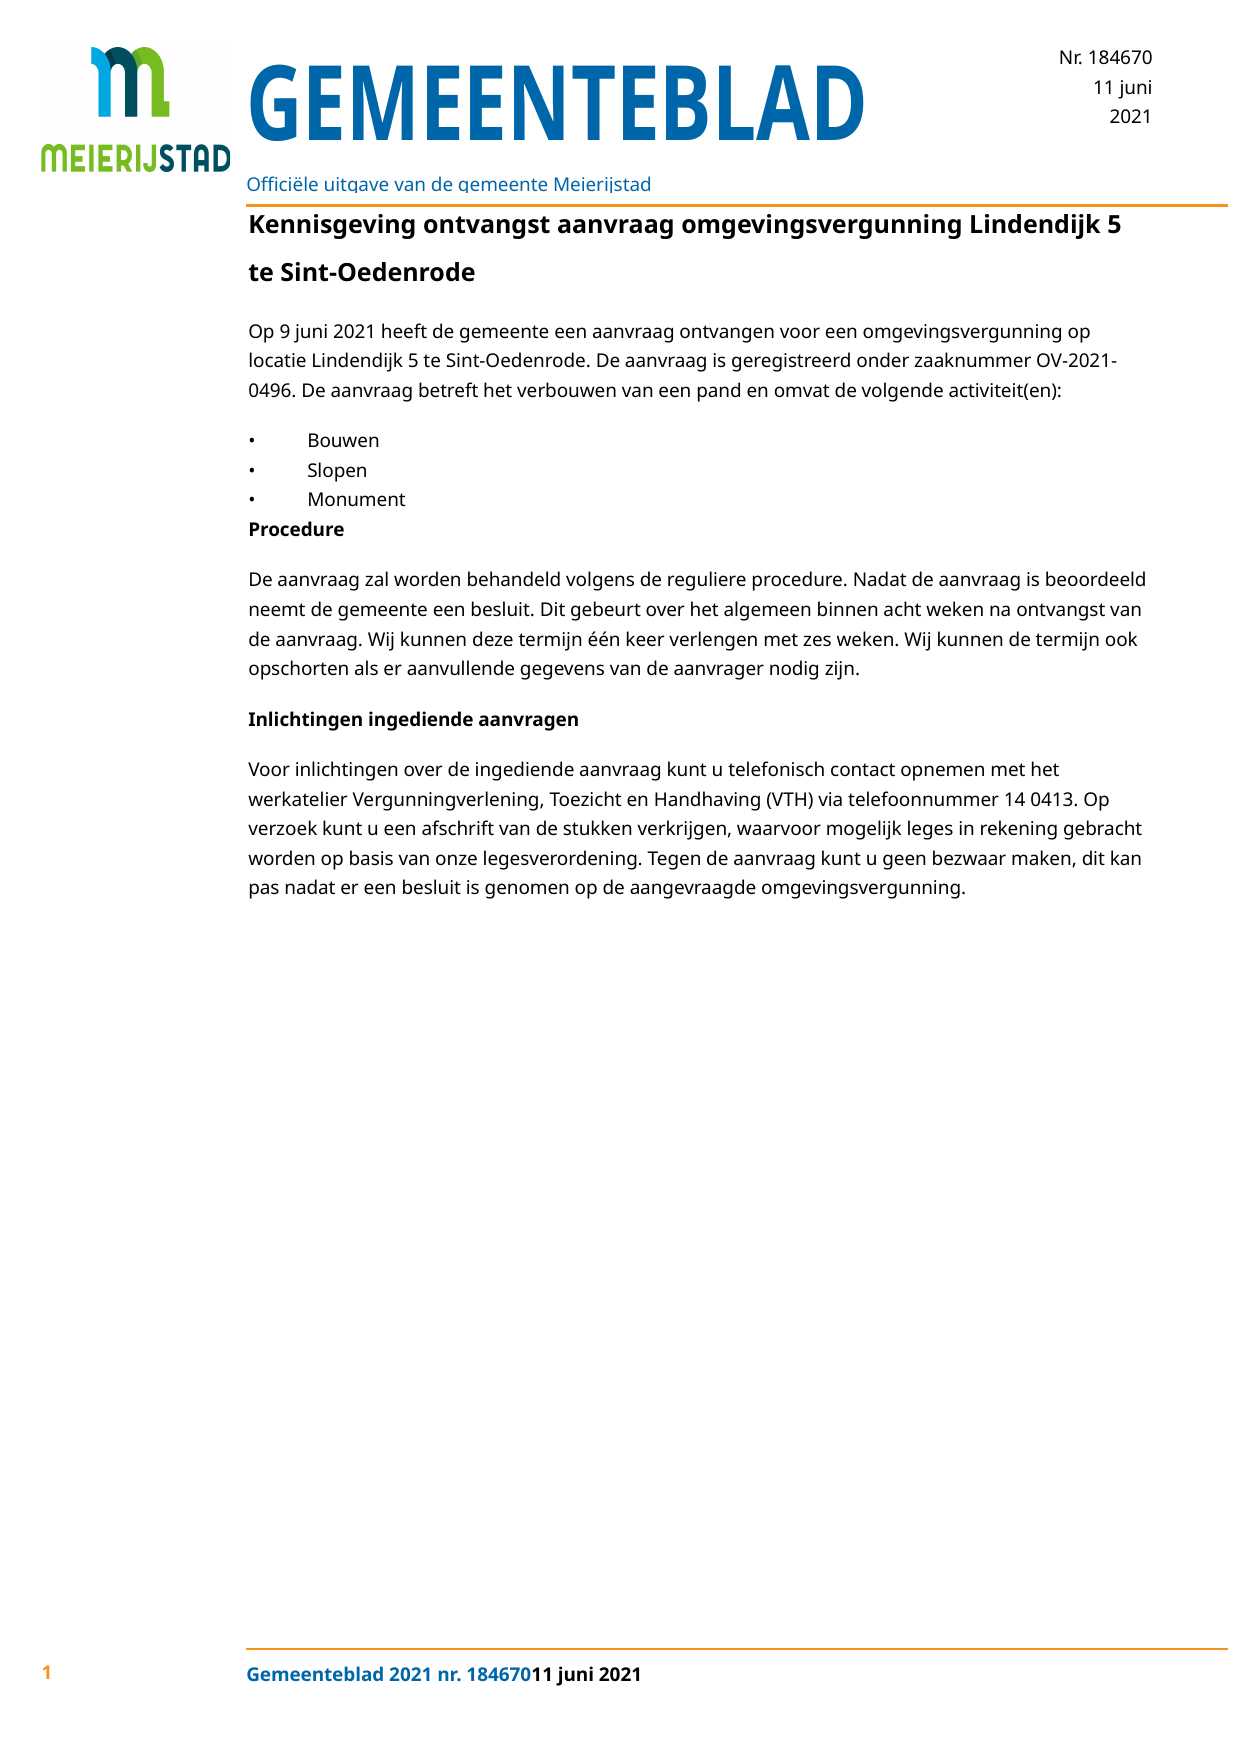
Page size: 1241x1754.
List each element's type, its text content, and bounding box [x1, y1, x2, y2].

text Voor inlichtingen over de ingediende aanvraag kunt u telefonisch contact opnemen met het werkatelier Vergunningverlening, Toezicht en Handhaving (VTH) via telefoonnummer 14 0413. Op verzoek kunt u een afschrift van de stukken verkrijgen, waarvoor mogelijk leges in rekening gebracht worden op basis van onze legesverordening. Tegen de aanvraag kunt u geen bezwaar maken, dit kan pas nadat er een besluit is genomen op de aangevraagde omgevingsvergunning. [248, 756, 1152, 900]
text Op 9 juni 2021 heeft de gemeente een aanvraag ontvangen voor een omgevingsvergunning op locatie Lindendijk 5 te Sint-Oedenrode. De aanvraag is geregistreerd onder zaaknummer OV-2021-0496. De aanvraag betreft het verbouwen van een pand en omvat de volgende activiteit(en): [248, 318, 1152, 403]
text Kennisgeving ontvangst aanvraag omgevingsvergunning Lindendijk 5 te Sint-Oedenrode [248, 207, 1152, 288]
text Procedure [248, 516, 1152, 542]
text De aanvraag zal worden behandeld volgens de reguliere procedure. Nadat de aanvraag is beoordeeld neemt de gemeente een besluit. Dit gebeurt over het algemeen binnen acht weken na ontvangst van de aanvraag. Wij kunnen deze termijn één keer verlengen met zes weken. Wij kunnen de termijn ook opschorten als er aanvullende gegevens van de aanvrager nodig zijn. [248, 567, 1152, 681]
list Bouwen [248, 427, 1152, 453]
picture [41, 47, 231, 172]
text Inlichtingen ingediende aanvragen [248, 706, 1152, 732]
list Slopen [248, 457, 1152, 483]
list Monument [248, 487, 1152, 512]
